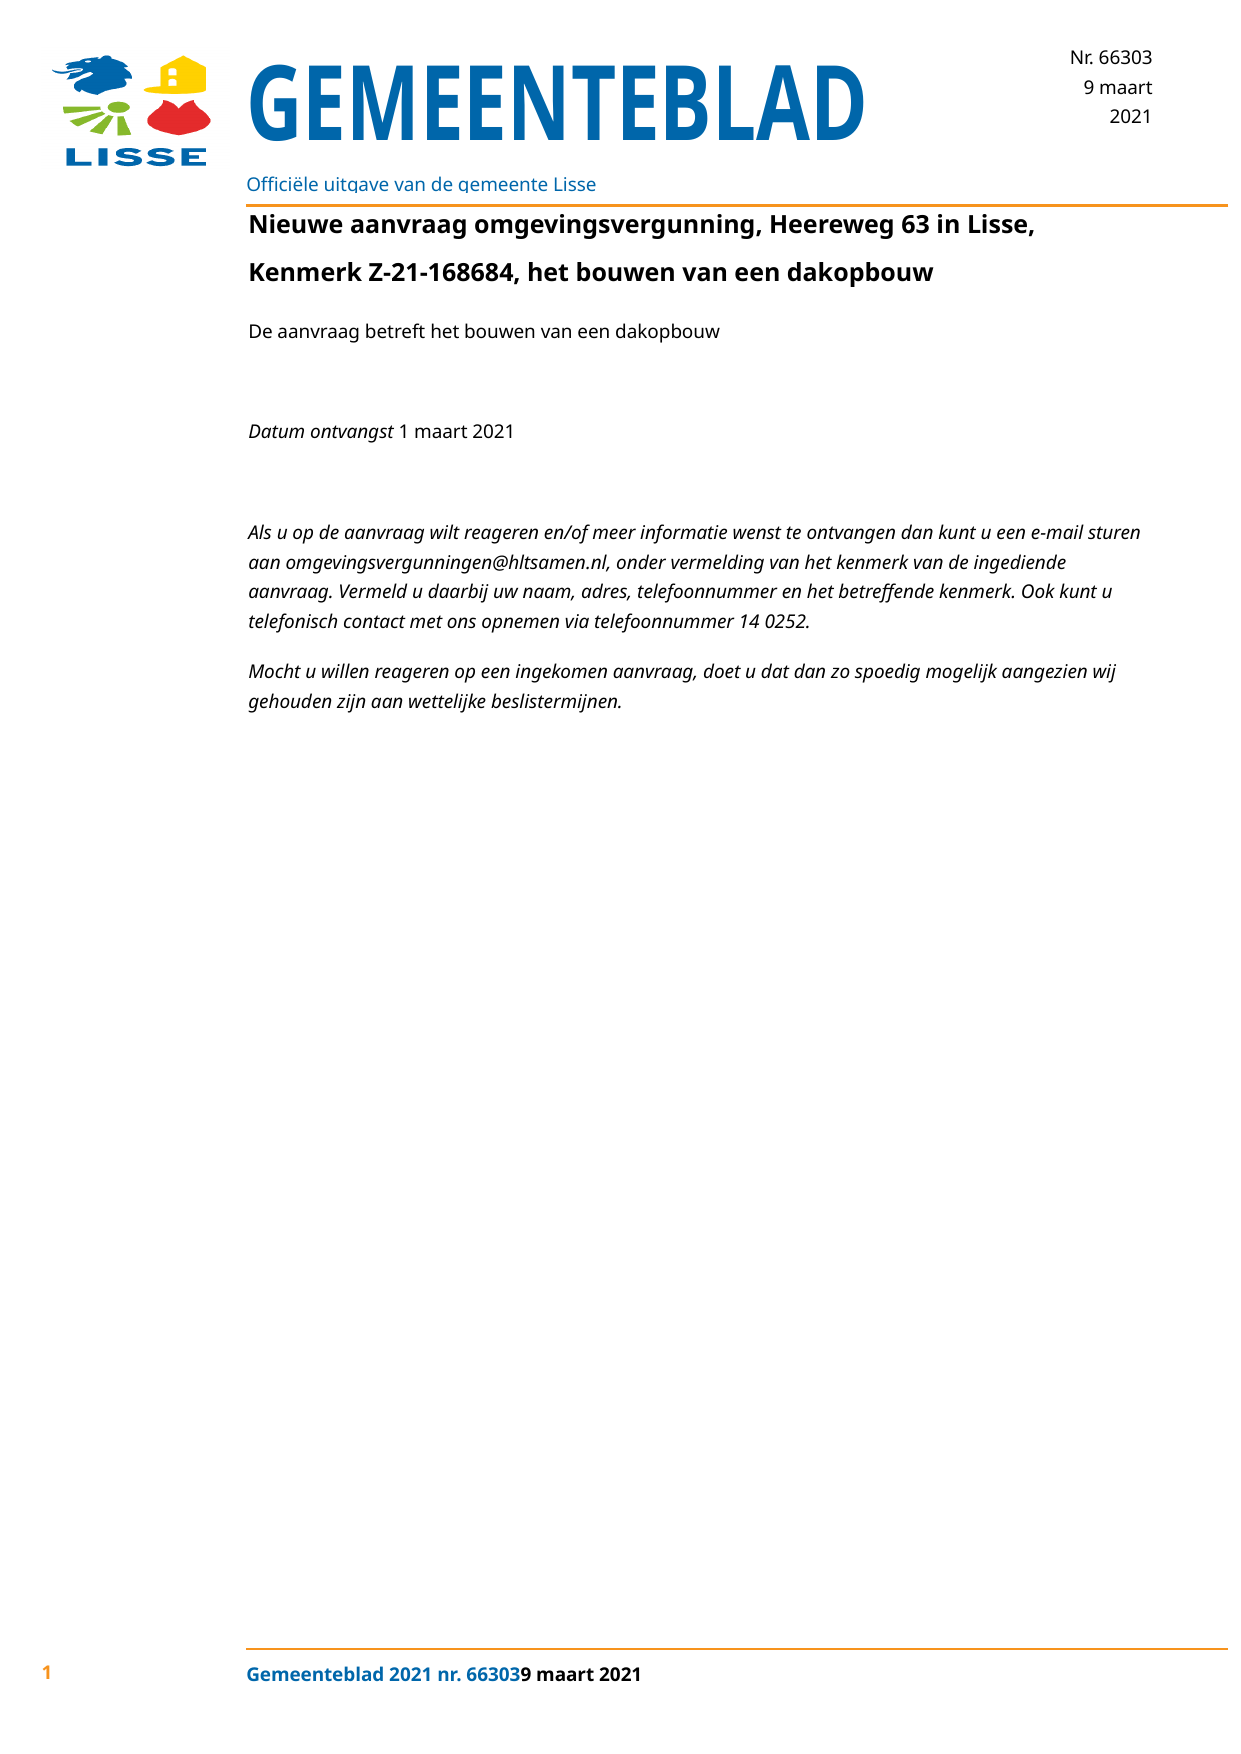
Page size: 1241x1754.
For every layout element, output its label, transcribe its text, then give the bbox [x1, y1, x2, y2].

text Mocht u willen reageren op een ingekomen aanvraag, doet u dat dan zo spoedig mogelijk aangezien wij gehouden zijn aan wettelijke beslistermijnen. [248, 659, 1152, 714]
text Datum ontvangst 1 maart 2021 [248, 419, 1152, 444]
picture [41, 47, 231, 172]
text Nieuwe aanvraag omgevingsvergunning, Heereweg 63 in Lisse, Kenmerk Z-21-168684, het bouwen van een dakopbouw [248, 207, 1152, 288]
text Als u op de aanvraag wilt reageren en/of meer informatie wenst te ontvangen dan kunt u een e-mail sturen aan omgevingsvergunningen@hltsamen.nl, onder vermelding van het kenmerk van de ingediende aanvraag. Vermeld u daarbij uw naam, adres, telefoonnummer en het betreffende kenmerk. Ook kunt u telefonisch contact met ons opnemen via telefoonnummer 14 0252. [248, 519, 1152, 634]
text De aanvraag betreft het bouwen van een dakopbouw [248, 318, 1152, 344]
